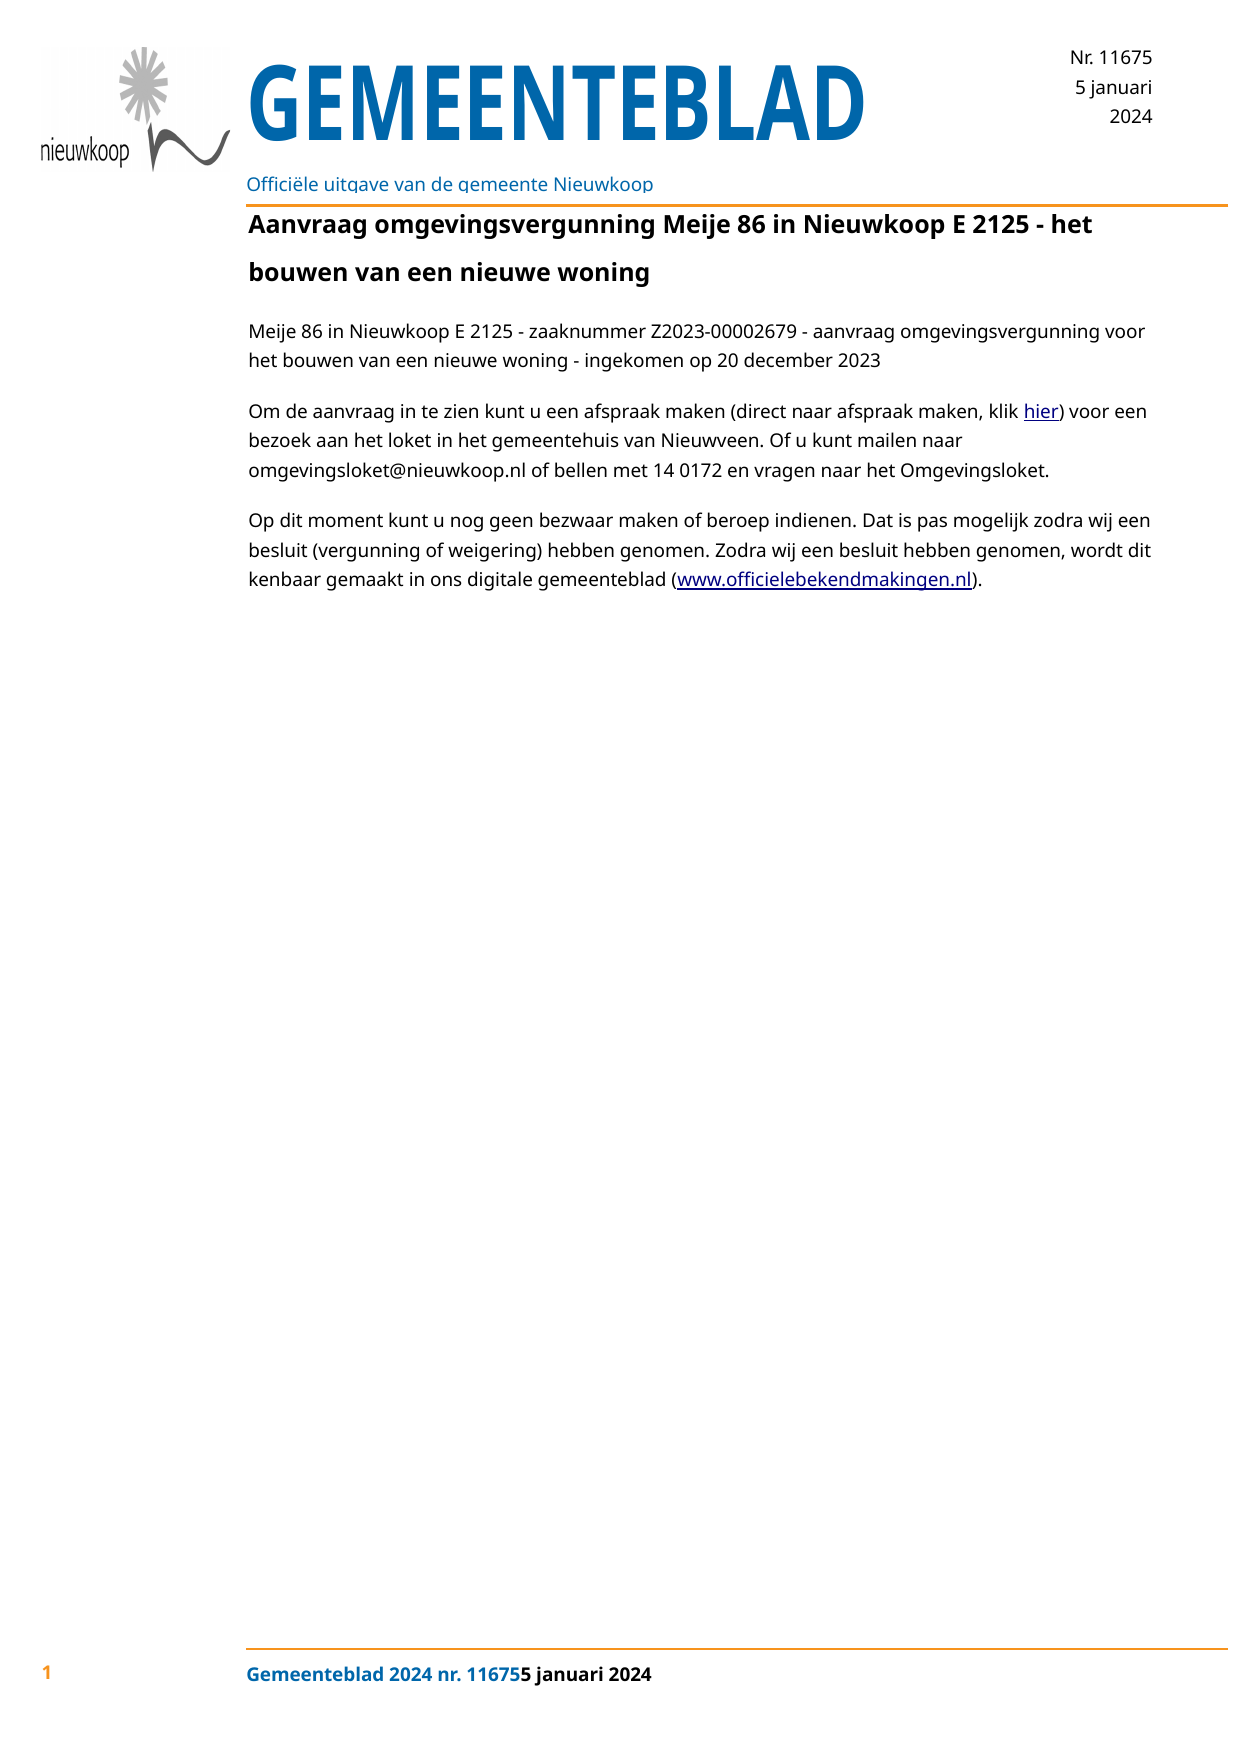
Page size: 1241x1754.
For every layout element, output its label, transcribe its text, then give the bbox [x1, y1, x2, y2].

text Meije 86 in Nieuwkoop E 2125 - zaaknummer Z2023-00002679 - aanvraag omgevingsvergunning voor het bouwen van een nieuwe woning - ingekomen op 20 december 2023 [248, 318, 1152, 373]
picture [41, 47, 231, 172]
text Om de aanvraag in te zien kunt u een afspraak maken (direct naar afspraak maken, klik hier) voor een bezoek aan het loket in het gemeentehuis van Nieuwveen. Of u kunt mailen naar omgevingsloket@nieuwkoop.nl of bellen met 14 0172 en vragen naar het Omgevingsloket. [248, 398, 1152, 483]
text Op dit moment kunt u nog geen bezwaar maken of beroep indienen. Dat is pas mogelijk zodra wij een besluit (vergunning of weigering) hebben genomen. Zodra wij een besluit hebben genomen, wordt dit kenbaar gemaakt in ons digitale gemeenteblad (www.officielebekendmakingen.nl). [248, 507, 1152, 592]
text Aanvraag omgevingsvergunning Meije 86 in Nieuwkoop E 2125 - het bouwen van een nieuwe woning [248, 207, 1152, 288]
